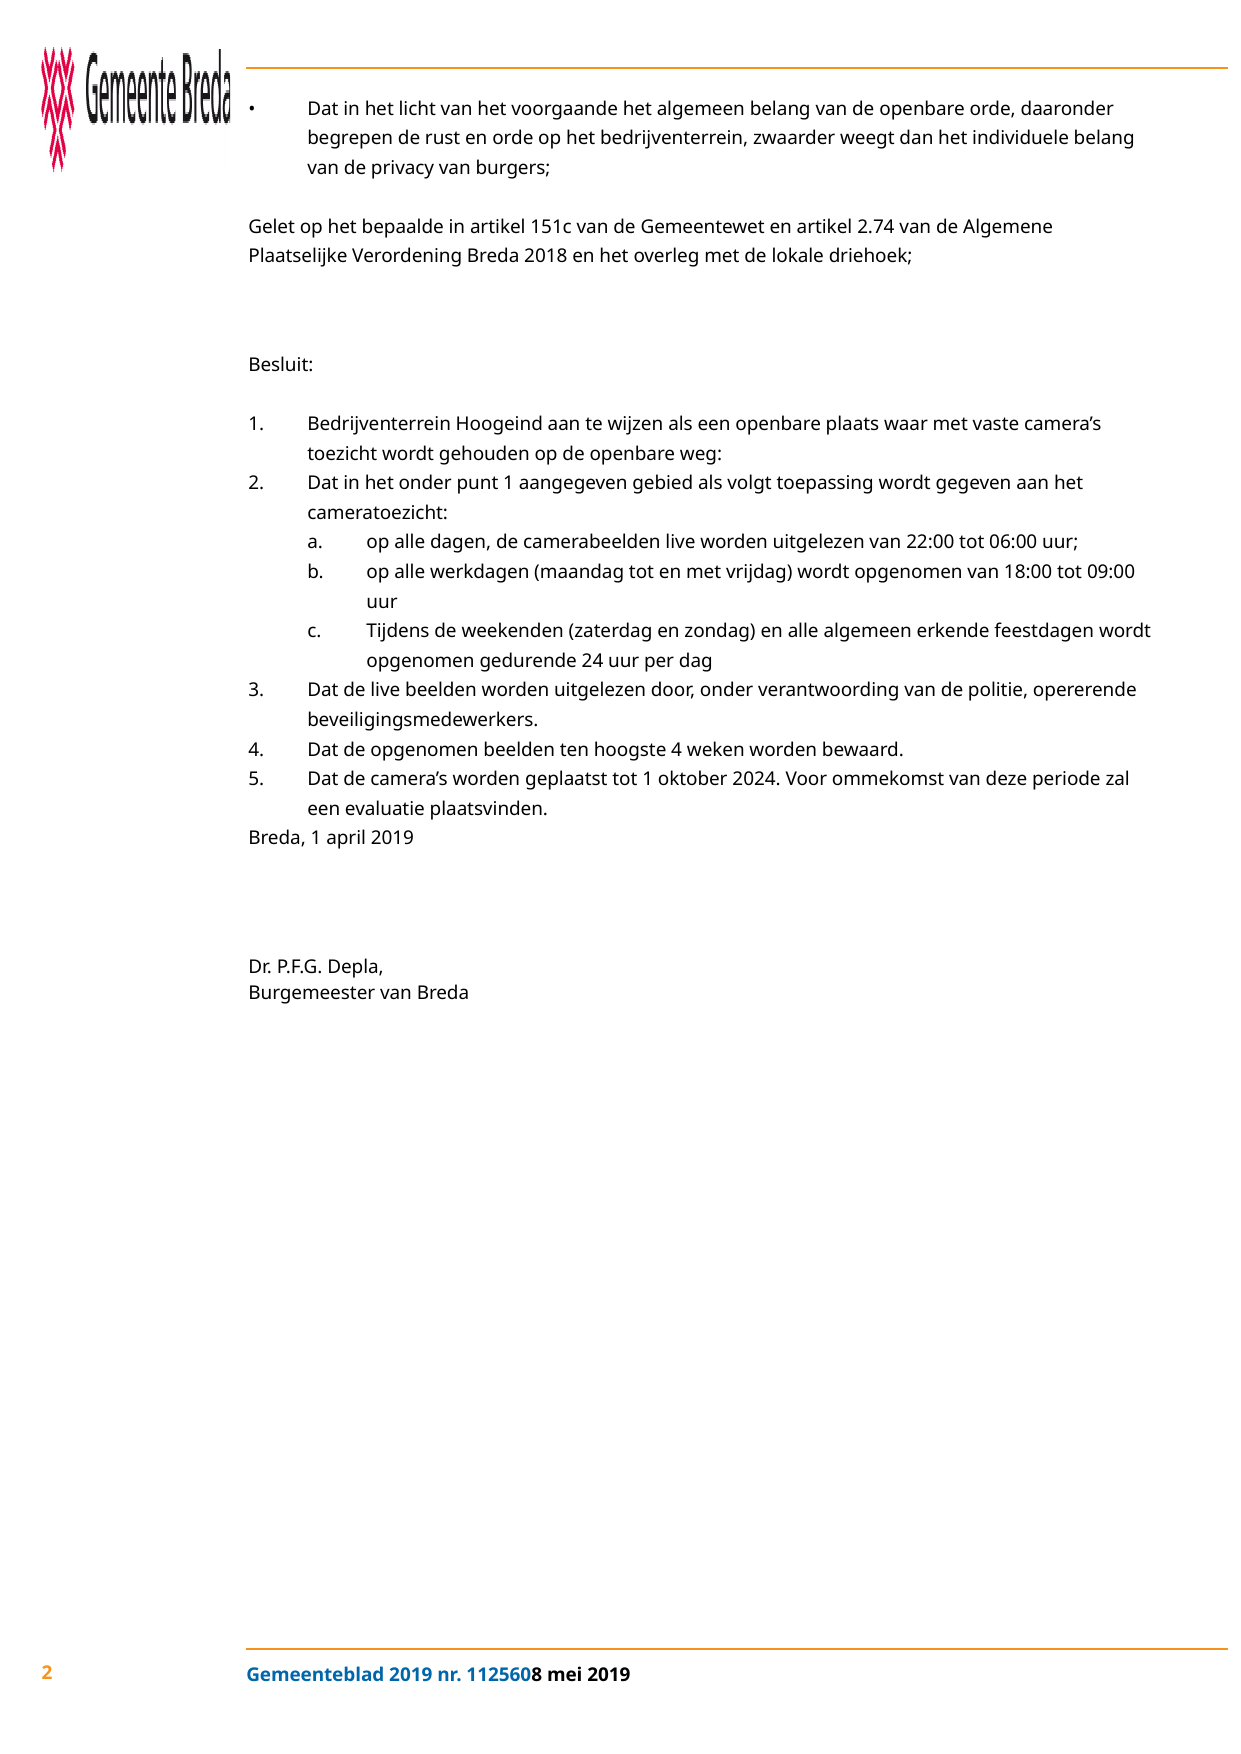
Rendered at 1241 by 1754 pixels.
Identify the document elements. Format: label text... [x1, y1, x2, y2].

text Breda, 1 april 2019 [248, 824, 1152, 850]
list Tijdens de weekenden (zaterdag en zondag) en alle algemeen erkende feestdagen wordt opgenomen gedurende 24 uur per dag [307, 617, 1152, 673]
text Besluit: [248, 351, 1152, 377]
text Burgemeester van Breda [248, 979, 1152, 1004]
list Dat in het licht van het voorgaande het algemeen belang van de openbare orde, daaronder begrepen de rust en orde op het bedrijventerrein, zwaarder weegt dan het individuele belang van de privacy van burgers; [248, 95, 1152, 180]
text Gelet op het bepaalde in artikel 151c van de Gemeentewet en artikel 2.74 van de Algemene Plaatselijke Verordening Breda 2018 en het overleg met de lokale driehoek; [248, 213, 1152, 268]
list op alle werkdagen (maandag tot en met vrijdag) wordt opgenomen van 18:00 tot 09:00 uur [307, 558, 1152, 613]
picture [41, 47, 231, 172]
list Dat de opgenomen beelden ten hoogste 4 weken worden bewaard. [248, 736, 1152, 761]
list op alle dagen, de camerabeelden live worden uitgelezen van 22:00 tot 06:00 uur; [307, 529, 1152, 554]
list Bedrijventerrein Hoogeind aan te wijzen als een openbare plaats waar met vaste camera’s toezicht wordt gehouden op de openbare weg: [248, 410, 1152, 466]
list Dat de camera’s worden geplaatst tot 1 oktober 2024. Voor ommekomst van deze periode zal een evaluatie plaatsvinden. [248, 765, 1152, 821]
list Dat in het onder punt 1 aangegeven gebied als volgt toepassing wordt gegeven aan het cameratoezicht: [248, 469, 1152, 525]
list Dat de live beelden worden uitgelezen door, onder verantwoording van de politie, opererende beveiligingsmedewerkers. [248, 677, 1152, 732]
text Dr. P.F.G. Depla, [248, 953, 1152, 979]
